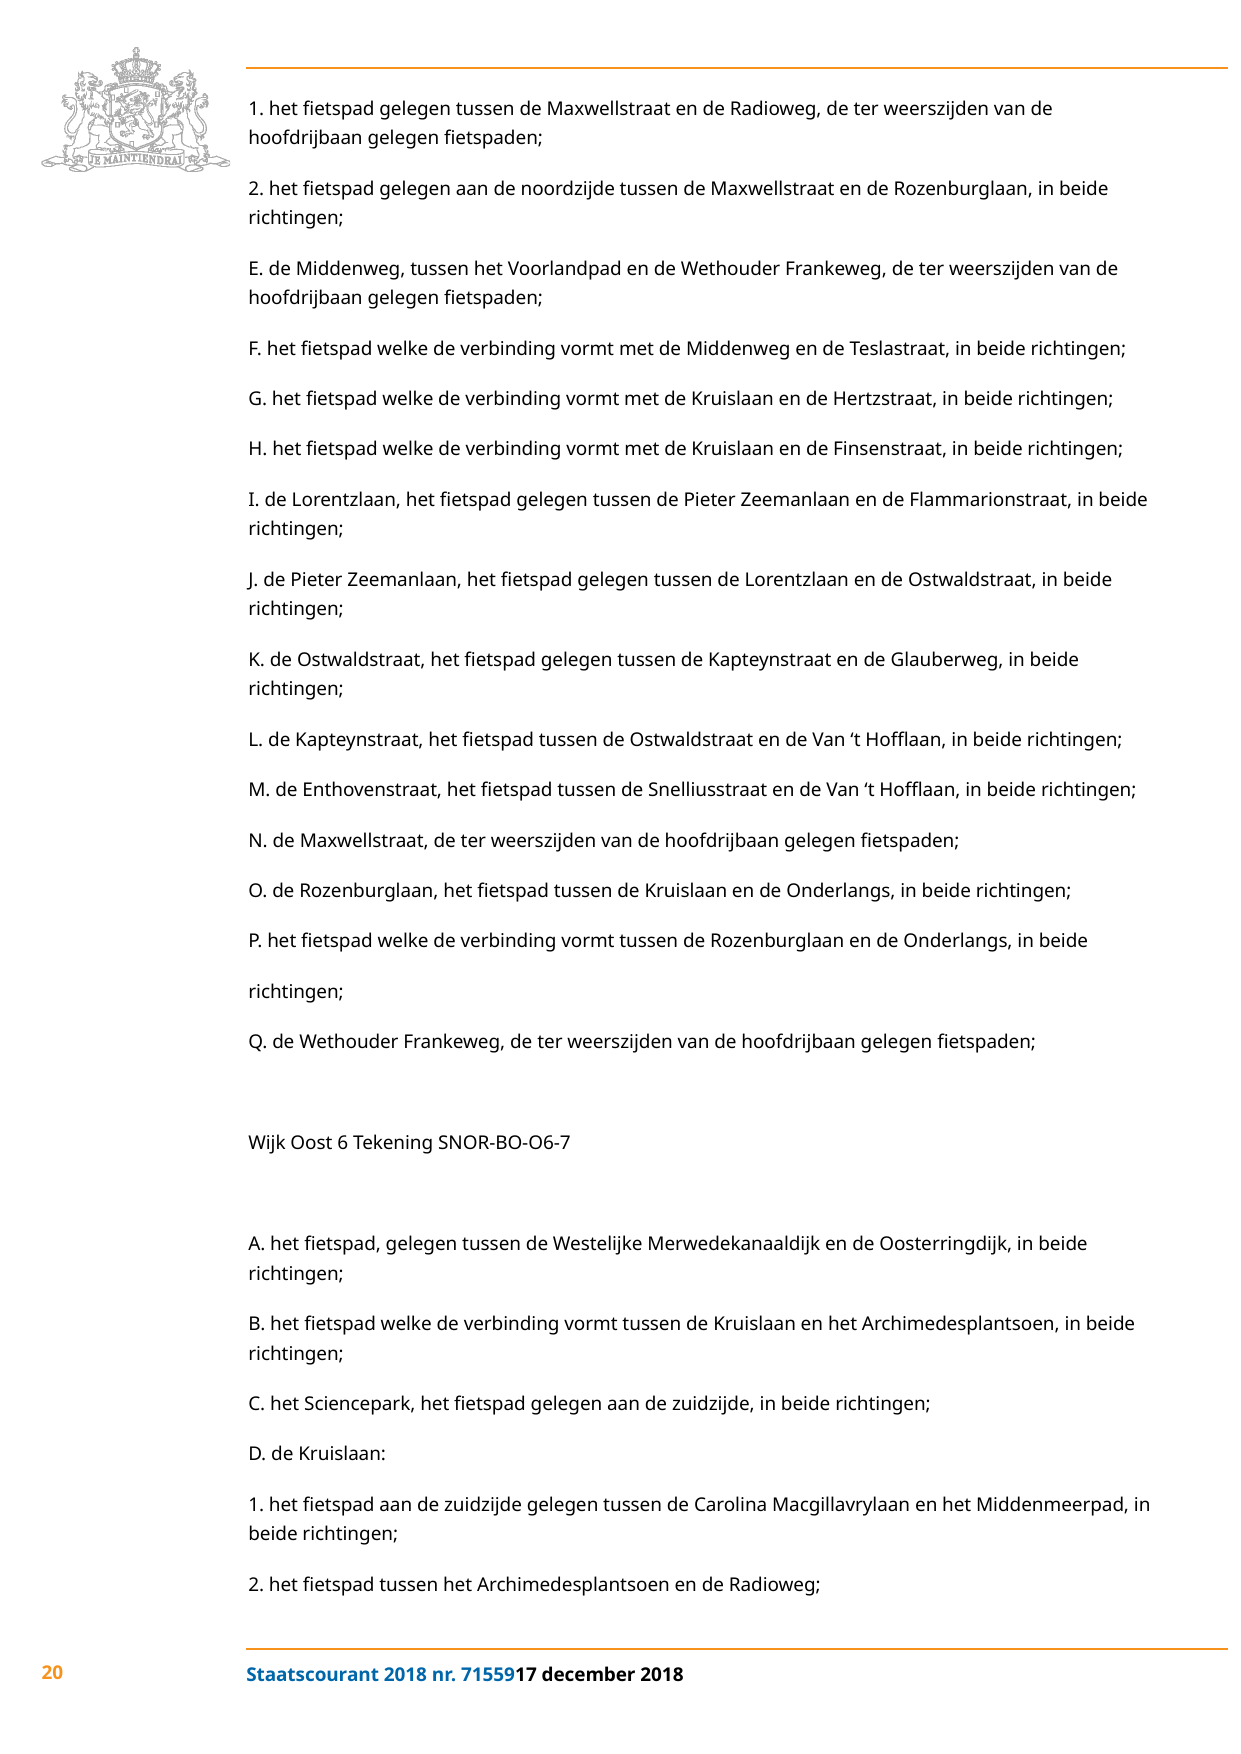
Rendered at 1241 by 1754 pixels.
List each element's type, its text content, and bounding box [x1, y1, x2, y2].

text D. de Kruislaan: [248, 1441, 1152, 1466]
text 2. het fietspad gelegen aan de noordzijde tussen de Maxwellstraat en de Rozenburglaan, in beide richtingen; [248, 175, 1152, 230]
text P. het fietspad welke de verbinding vormt tussen de Rozenburglaan en de Onderlangs, in beide [248, 928, 1152, 953]
text E. de Middenweg, tussen het Voorlandpad en de Wethouder Frankeweg, de ter weerszijden van de hoofdrijbaan gelegen fietspaden; [248, 255, 1152, 310]
text H. het fietspad welke de verbinding vormt met de Kruislaan en de Finsenstraat, in beide richtingen; [248, 436, 1152, 461]
text J. de Pieter Zeemanlaan, het fietspad gelegen tussen de Lorentzlaan en de Ostwaldstraat, in beide richtingen; [248, 566, 1152, 621]
text C. het Sciencepark, het fietspad gelegen aan de zuidzijde, in beide richtingen; [248, 1390, 1152, 1416]
text K. de Ostwaldstraat, het fietspad gelegen tussen de Kapteynstraat en de Glauberweg, in beide richtingen; [248, 646, 1152, 701]
text F. het fietspad welke de verbinding vormt met de Middenweg en de Teslastraat, in beide richtingen; [248, 335, 1152, 361]
text 2. het fietspad tussen het Archimedesplantsoen en de Radioweg; [248, 1571, 1152, 1597]
text Q. de Wethouder Frankeweg, de ter weerszijden van de hoofdrijbaan gelegen fietspaden; [248, 1028, 1152, 1054]
text N. de Maxwellstraat, de ter weerszijden van de hoofdrijbaan gelegen fietspaden; [248, 827, 1152, 853]
text A. het fietspad, gelegen tussen de Westelijke Merwedekanaaldijk en de Oosterringdijk, in beide richtingen; [248, 1230, 1152, 1286]
text L. de Kapteynstraat, het fietspad tussen de Ostwaldstraat en de Van ‘t Hofflaan, in beide richtingen; [248, 726, 1152, 752]
text Wijk Oost 6 Tekening SNOR-BO-O6-7 [248, 1129, 1152, 1155]
text O. de Rozenburglaan, het fietspad tussen de Kruislaan en de Onderlangs, in beide richtingen; [248, 877, 1152, 903]
text B. het fietspad welke de verbinding vormt tussen de Kruislaan en het Archimedesplantsoen, in beide richtingen; [248, 1310, 1152, 1366]
text G. het fietspad welke de verbinding vormt met de Kruislaan en de Hertzstraat, in beide richtingen; [248, 385, 1152, 411]
picture [41, 47, 231, 172]
text richtingen; [248, 978, 1152, 1004]
text I. de Lorentzlaan, het fietspad gelegen tussen de Pieter Zeemanlaan en de Flammarionstraat, in beide richtingen; [248, 486, 1152, 541]
text 1. het fietspad aan de zuidzijde gelegen tussen de Carolina Macgillavrylaan en het Middenmeerpad, in beide richtingen; [248, 1491, 1152, 1546]
text M. de Enthovenstraat, het fietspad tussen de Snelliusstraat en de Van ‘t Hofflaan, in beide richtingen; [248, 776, 1152, 802]
text 1. het fietspad gelegen tussen de Maxwellstraat en de Radioweg, de ter weerszijden van de hoofdrijbaan gelegen fietspaden; [248, 95, 1152, 150]
